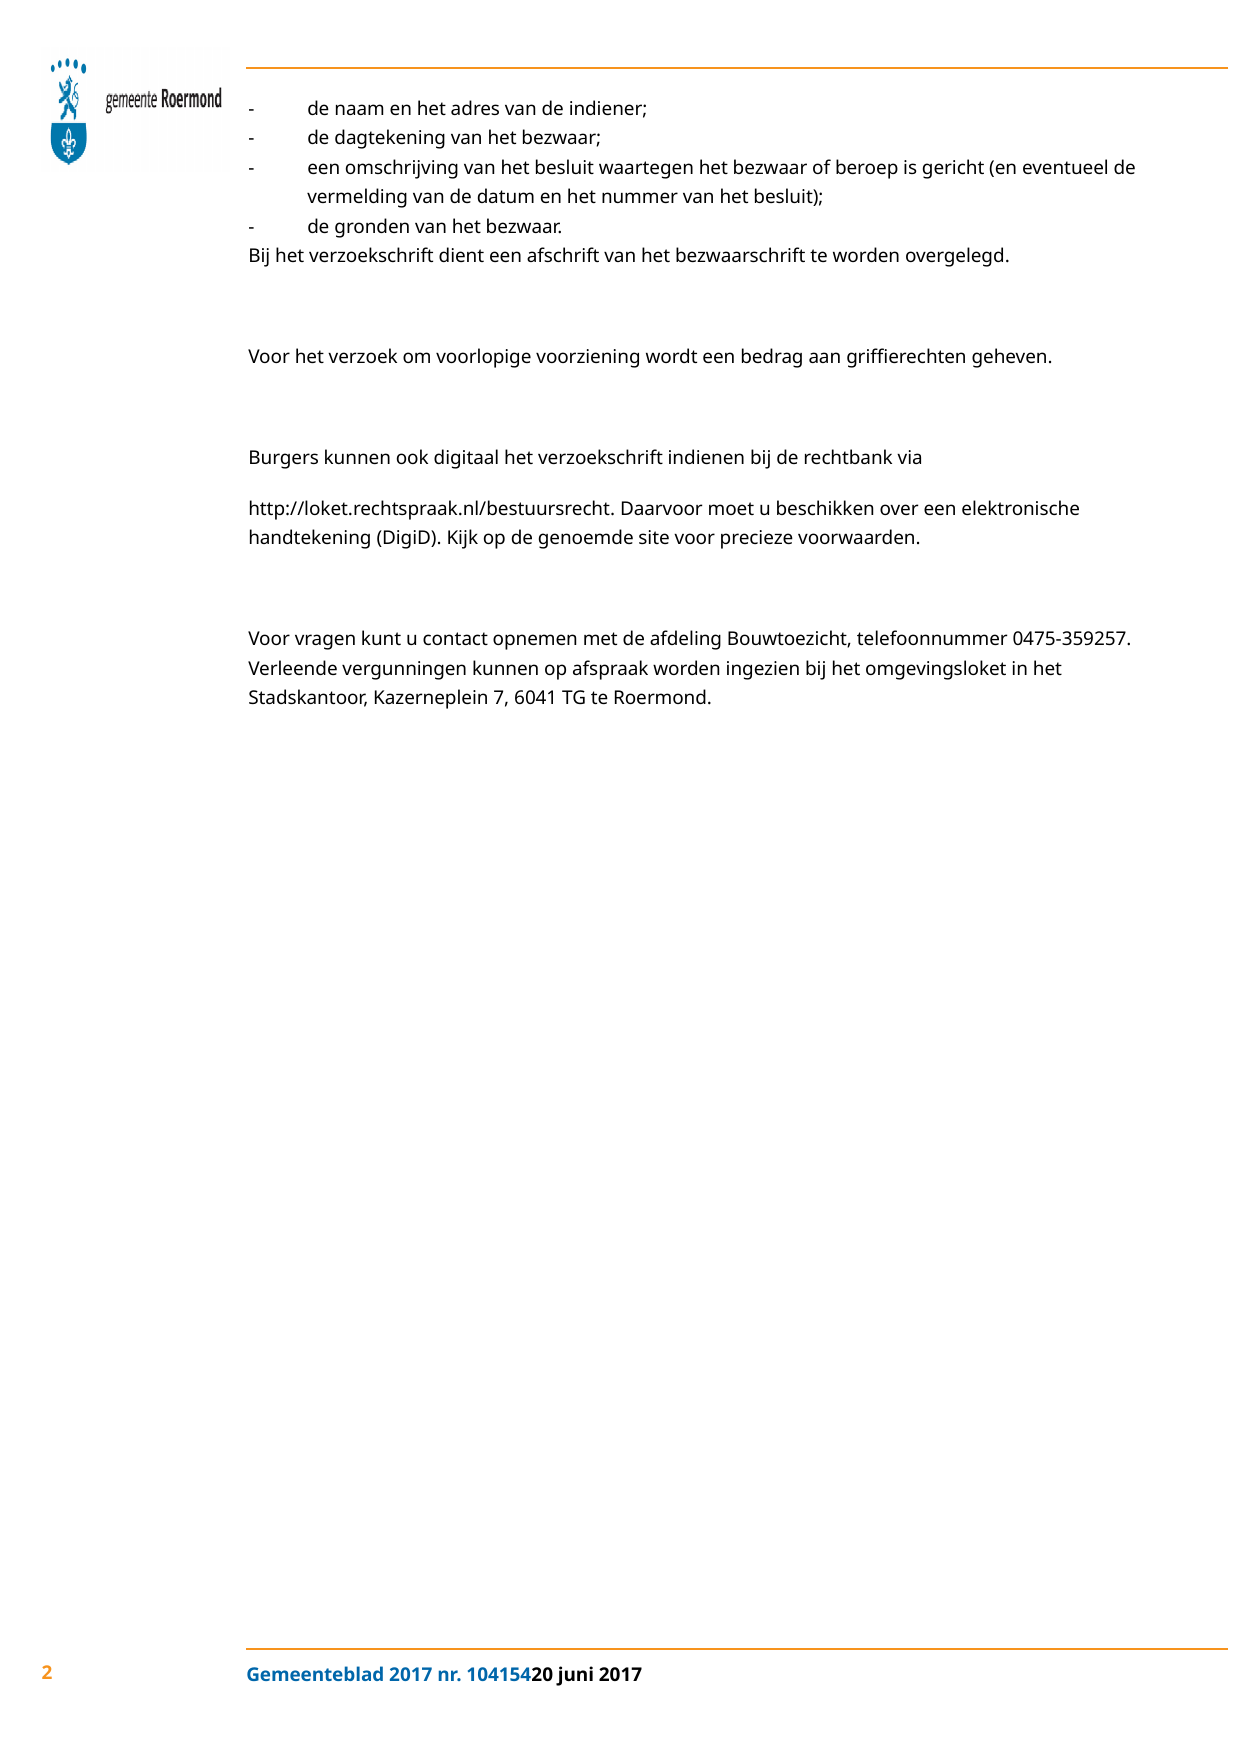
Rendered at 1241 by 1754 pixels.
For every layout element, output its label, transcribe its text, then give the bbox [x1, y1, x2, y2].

text Voor vragen kunt u contact opnemen met de afdeling Bouwtoezicht, telefoonnummer 0475-359257. Verleende vergunningen kunnen op afspraak worden ingezien bij het omgevingsloket in het Stadskantoor, Kazerneplein 7, 6041 TG te Roermond. [248, 625, 1152, 710]
list de naam en het adres van de indiener; [248, 95, 1152, 121]
text Voor het verzoek om voorlopige voorziening wordt een bedrag aan griffierechten geheven. [248, 343, 1152, 369]
picture [41, 47, 231, 172]
list de gronden van het bezwaar. [248, 213, 1152, 239]
text Burgers kunnen ook digitaal het verzoekschrift indienen bij de rechtbank via [248, 444, 1152, 470]
text http://loket.rechtspraak.nl/bestuursrecht. Daarvoor moet u beschikken over een elektronische handtekening (DigiD). Kijk op de genoemde site voor precieze voorwaarden. [248, 495, 1152, 550]
list de dagtekening van het bezwaar; [248, 124, 1152, 150]
text Bij het verzoekschrift dient een afschrift van het bezwaarschrift te worden overgelegd. [248, 243, 1152, 268]
list een omschrijving van het besluit waartegen het bezwaar of beroep is gericht (en eventueel de vermelding van de datum en het nummer van het besluit); [248, 154, 1152, 209]
